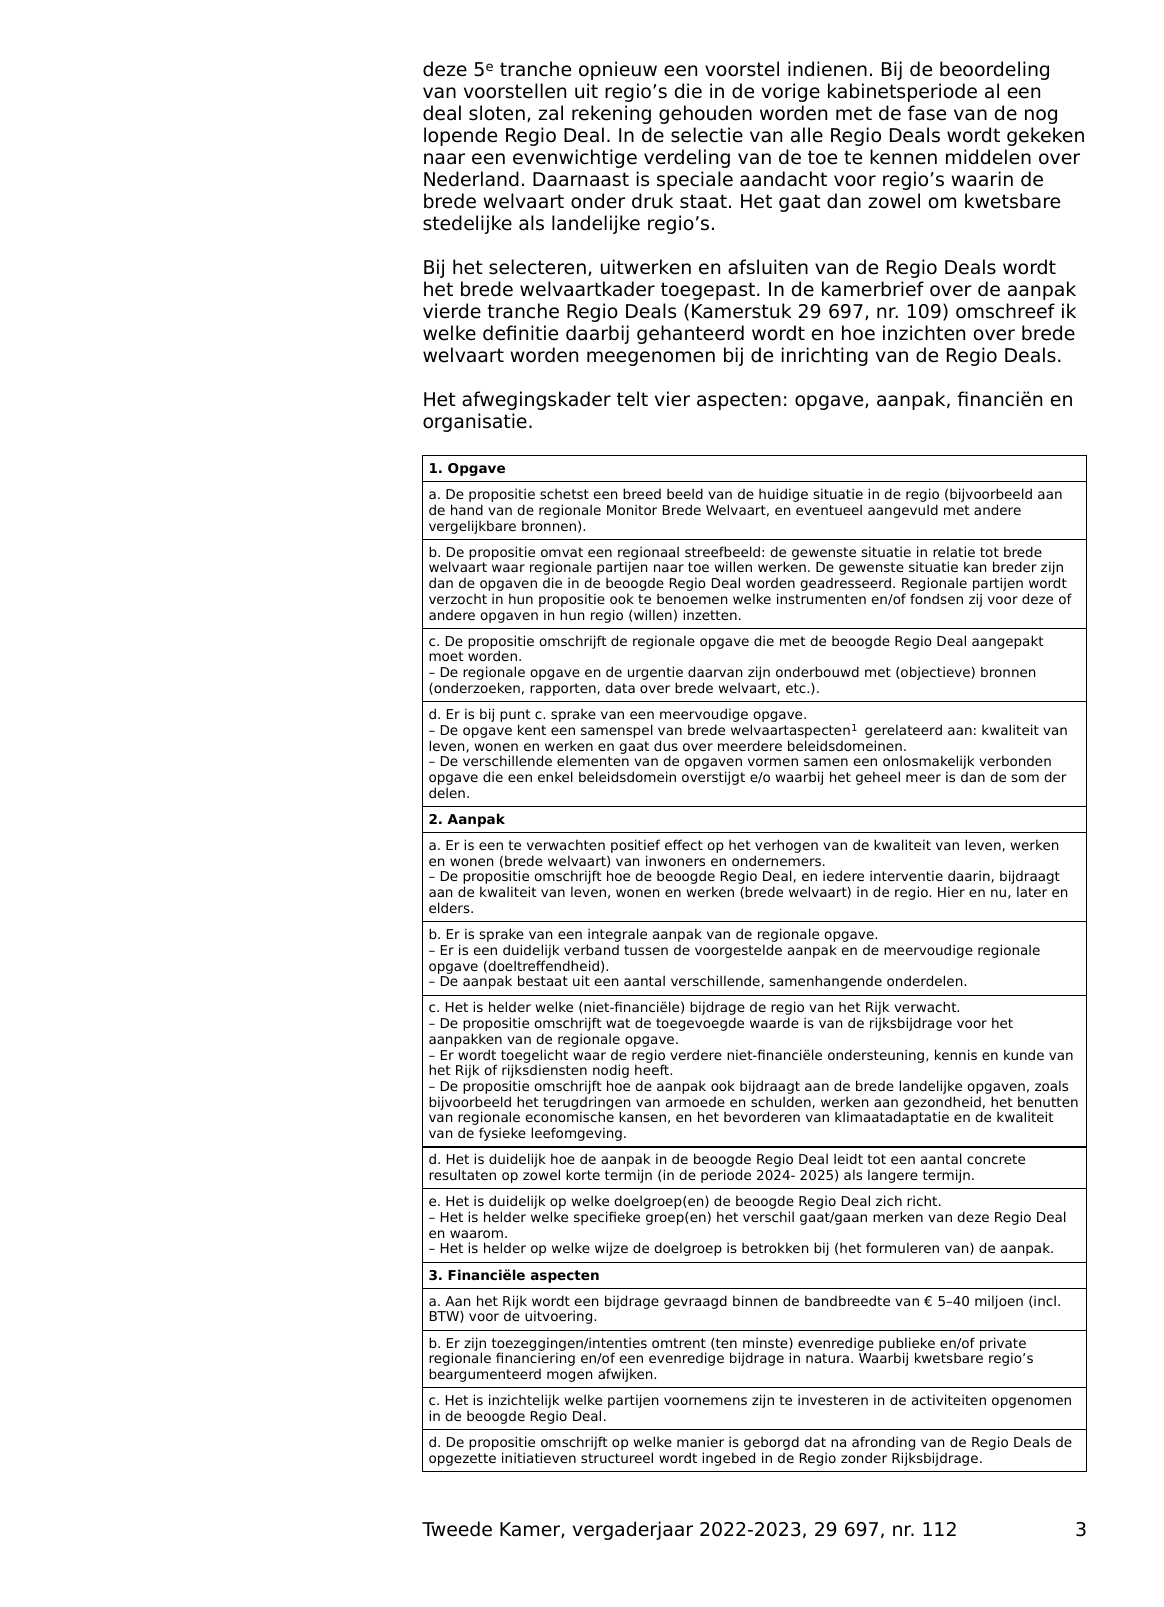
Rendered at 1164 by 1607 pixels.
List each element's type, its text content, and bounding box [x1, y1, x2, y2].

table_cell d. Er is bij punt c. sprake van een meervoudige opgave. – De opgave kent een samenspel van brede welvaartaspecten1 gerelateerd aan: kwaliteit van leven, wonen en werken en gaat dus over meerdere beleidsdomeinen. – De verschillende elementen van de opgaven vormen samen een onlosmakelijk verbonden opgave die een enkel beleidsdomein overstijgt e/o waarbij het geheel meer is dan de som der delen. [423, 702, 1086, 806]
table_cell 2. Aanpak [423, 807, 1086, 832]
table_cell c. De propositie omschrijft de regionale opgave die met de beoogde Regio Deal aangepakt moet worden. – De regionale opgave en de urgentie daarvan zijn onderbouwd met (objectieve) bronnen (onderzoeken, rapporten, data over brede welvaart, etc.). [423, 629, 1086, 701]
table_cell d. De propositie omschrijft op welke manier is geborgd dat na afronding van de Regio Deals de opgezette initiatieven structureel wordt ingebed in de Regio zonder Rijksbijdrage. [423, 1430, 1086, 1471]
table_cell d. Het is duidelijk hoe de aanpak in de beoogde Regio Deal leidt tot een aantal concrete resultaten op zowel korte termijn (in de periode 2024- 2025) als langere termijn. [423, 1148, 1086, 1188]
table_cell b. Er is sprake van een integrale aanpak van de regionale opgave. – Er is een duidelijk verband tussen de voorgestelde aanpak en de meervoudige regionale opgave (doeltreffendheid). – De aanpak bestaat uit een aantal verschillende, samenhangende onderdelen. [423, 922, 1086, 994]
table_cell b. De propositie omvat een regionaal streefbeeld: de gewenste situatie in relatie tot brede welvaart waar regionale partijen naar toe willen werken. De gewenste situatie kan breder zijn dan de opgaven die in de beoogde Regio Deal worden geadresseerd. Regionale partijen wordt verzocht in hun propositie ook te benoemen welke instrumenten en/of fondsen zij voor deze of andere opgaven in hun regio (willen) inzetten. [423, 540, 1086, 628]
table_cell b. Er zijn toezeggingen/intenties omtrent (ten minste) evenredige publieke en/of private regionale financiering en/of een evenredige bijdrage in natura. Waarbij kwetsbare regio’s beargumenteerd mogen afwijken. [423, 1331, 1086, 1387]
table_cell 3. Financiële aspecten [423, 1263, 1086, 1288]
table_cell e. Het is duidelijk op welke doelgroep(en) de beoogde Regio Deal zich richt. – Het is helder welke specifieke groep(en) het verschil gaat/gaan merken van deze Regio Deal en waarom. – Het is helder op welke wijze de doelgroep is betrokken bij (het formuleren van) de aanpak. [423, 1189, 1086, 1262]
table_header 1. Opgave [423, 456, 1086, 481]
table_cell a. Er is een te verwachten positief effect op het verhogen van de kwaliteit van leven, werken en wonen (brede welvaart) van inwoners en ondernemers. – De propositie omschrijft hoe de beoogde Regio Deal, en iedere interventie daarin, bijdraagt aan de kwaliteit van leven, wonen en werken (brede welvaart) in de regio. Hier en nu, later en elders. [423, 833, 1086, 921]
table_cell a. Aan het Rijk wordt een bijdrage gevraagd binnen de bandbreedte van € 5–40 miljoen (incl. BTW) voor de uitvoering. [423, 1289, 1086, 1330]
text Het afwegingskader telt vier aspecten: opgave, aanpak, financiën en organisatie. [422, 389, 1087, 433]
text deze 5e tranche opnieuw een voorstel indienen. Bij de beoordeling van voorstellen uit regio’s die in de vorige kabinetsperiode al een deal sloten, zal rekening gehouden worden met de fase van de nog lopende Regio Deal. In de selectie van alle Regio Deals wordt gekeken naar een evenwichtige verdeling van de toe te kennen middelen over Nederland. Daarnaast is speciale aandacht voor regio’s waarin de brede welvaart onder druk staat. Het gaat dan zowel om kwetsbare stedelijke als landelijke regio’s. [422, 59, 1087, 235]
table_cell c. Het is inzichtelijk welke partijen voornemens zijn te investeren in de activiteiten opgenomen in de beoogde Regio Deal. [423, 1388, 1086, 1429]
table_cell a. De propositie schetst een breed beeld van de huidige situatie in de regio (bijvoorbeeld aan de hand van de regionale Monitor Brede Welvaart, en eventueel aangevuld met andere vergelijkbare bronnen). [423, 482, 1086, 539]
text Bij het selecteren, uitwerken en afsluiten van de Regio Deals wordt het brede welvaartkader toegepast. In de kamerbrief over de aanpak vierde tranche Regio Deals (Kamerstuk 29 697, nr. 109) omschreef ik welke definitie daarbij gehanteerd wordt en hoe inzichten over brede welvaart worden meegenomen bij de inrichting van de Regio Deals. [422, 257, 1087, 367]
table_cell c. Het is helder welke (niet-financiële) bijdrage de regio van het Rijk verwacht. – De propositie omschrijft wat de toegevoegde waarde is van de rijksbijdrage voor het aanpakken van de regionale opgave. – Er wordt toegelicht waar de regio verdere niet-financiële ondersteuning, kennis en kunde van het Rijk of rijksdiensten nodig heeft. – De propositie omschrijft hoe de aanpak ook bijdraagt aan de brede landelijke opgaven, zoals bijvoorbeeld het terugdringen van armoede en schulden, werken aan gezondheid, het benutten van regionale economische kansen, en het bevorderen van klimaatadaptatie en de kwaliteit van de fysieke leefomgeving. [423, 996, 1086, 1146]
